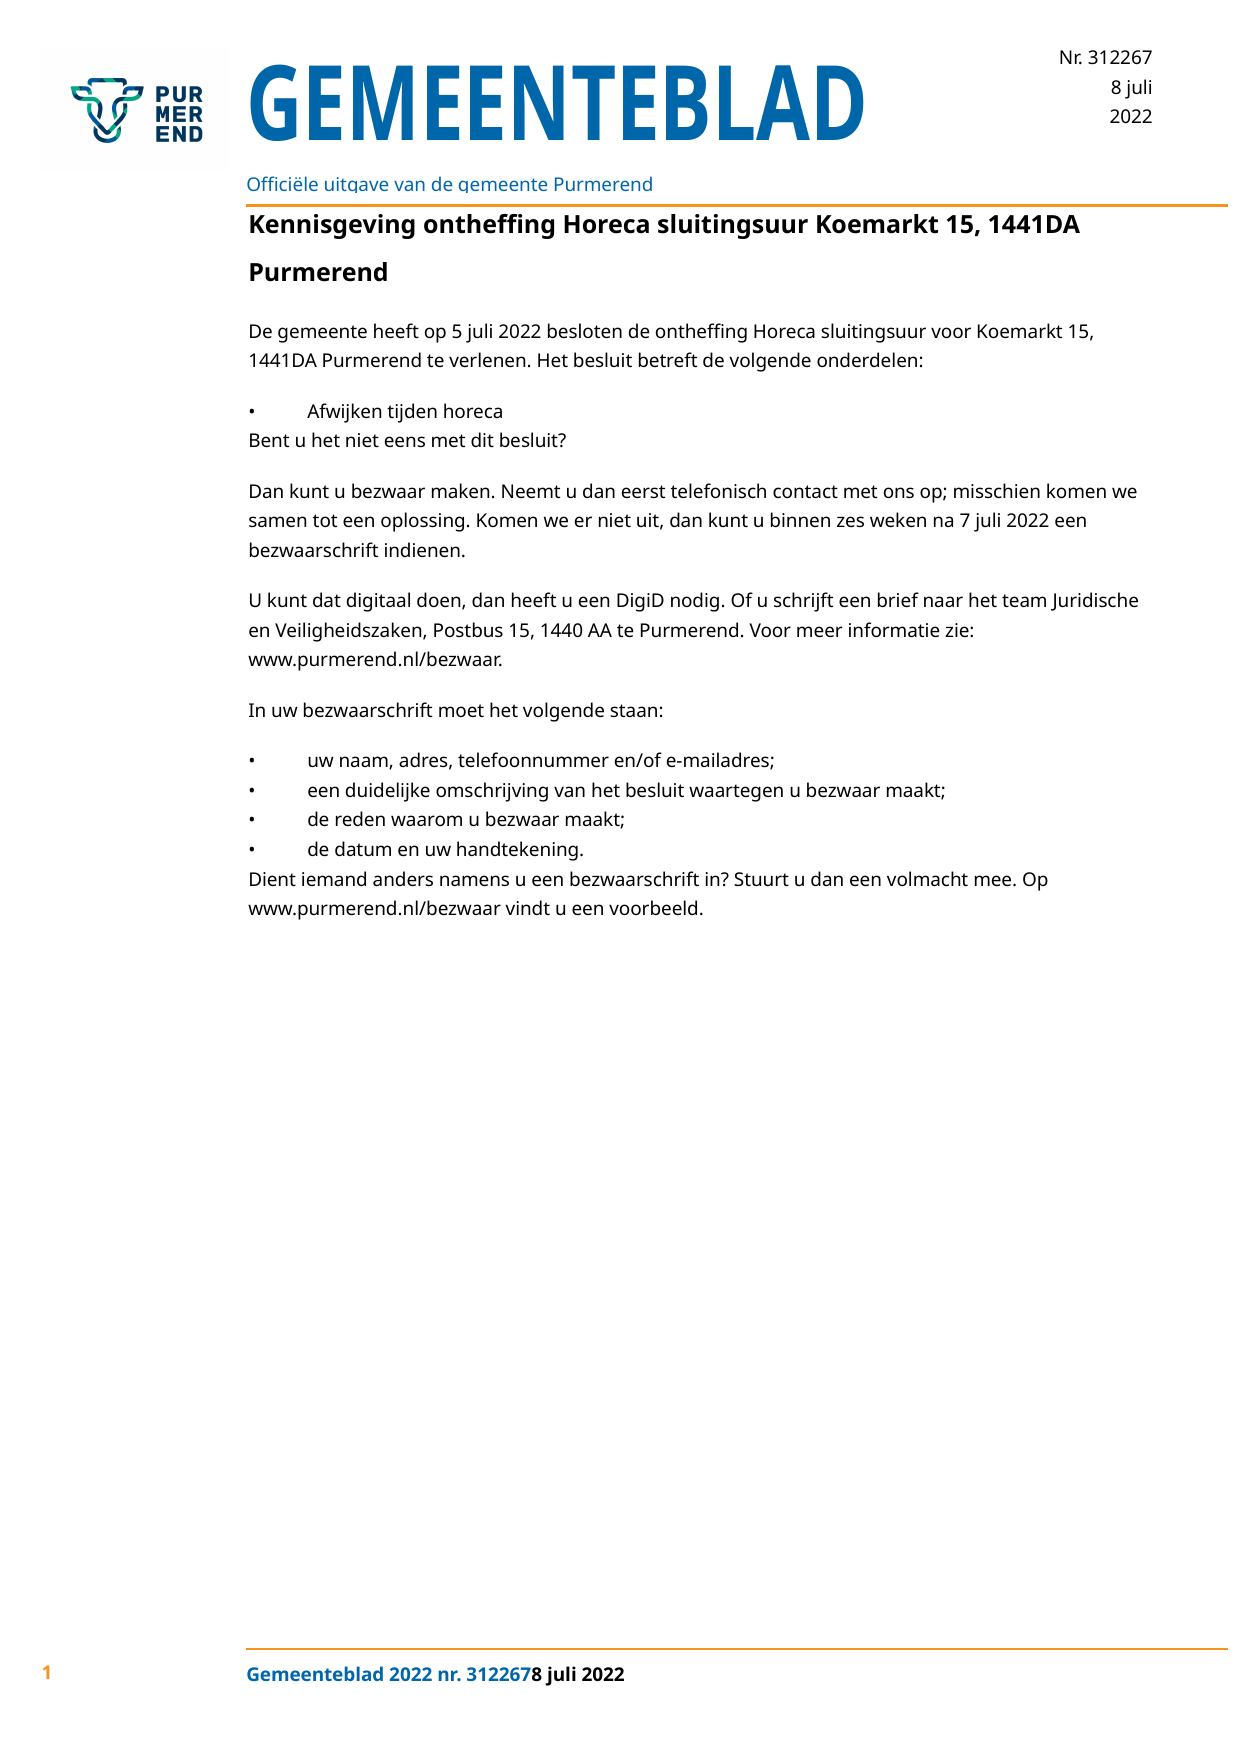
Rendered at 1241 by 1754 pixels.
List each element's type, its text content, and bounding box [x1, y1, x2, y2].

text Dan kunt u bezwaar maken. Neemt u dan eerst telefonisch contact met ons op; misschien komen we samen tot een oplossing. Komen we er niet uit, dan kunt u binnen zes weken na 7 juli 2022 een bezwaarschrift indienen. [248, 478, 1152, 563]
list de datum en uw handtekening. [248, 836, 1152, 862]
text Kennisgeving ontheffing Horeca sluitingsuur Koemarkt 15, 1441DA Purmerend [248, 207, 1152, 288]
text Dient iemand anders namens u een bezwaarschrift in? Stuurt u dan een volmacht mee. Op www.purmerend.nl/bezwaar vindt u een voorbeeld. [248, 866, 1152, 921]
list Afwijken tijden horeca [248, 398, 1152, 424]
picture [41, 47, 231, 172]
text De gemeente heeft op 5 juli 2022 besloten de ontheffing Horeca sluitingsuur voor Koemarkt 15, 1441DA Purmerend te verlenen. Het besluit betreft de volgende onderdelen: [248, 318, 1152, 373]
list uw naam, adres, telefoonnummer en/of e-mailadres; [248, 747, 1152, 773]
list een duidelijke omschrijving van het besluit waartegen u bezwaar maakt; [248, 777, 1152, 803]
text U kunt dat digitaal doen, dan heeft u een DigiD nodig. Of u schrijft een brief naar het team Juridische en Veiligheidszaken, Postbus 15, 1440 AA te Purmerend. Voor meer informatie zie: www.purmerend.nl/bezwaar. [248, 587, 1152, 672]
list de reden waarom u bezwaar maakt; [248, 807, 1152, 832]
text In uw bezwaarschrift moet het volgende staan: [248, 697, 1152, 723]
text Bent u het niet eens met dit besluit? [248, 427, 1152, 453]
